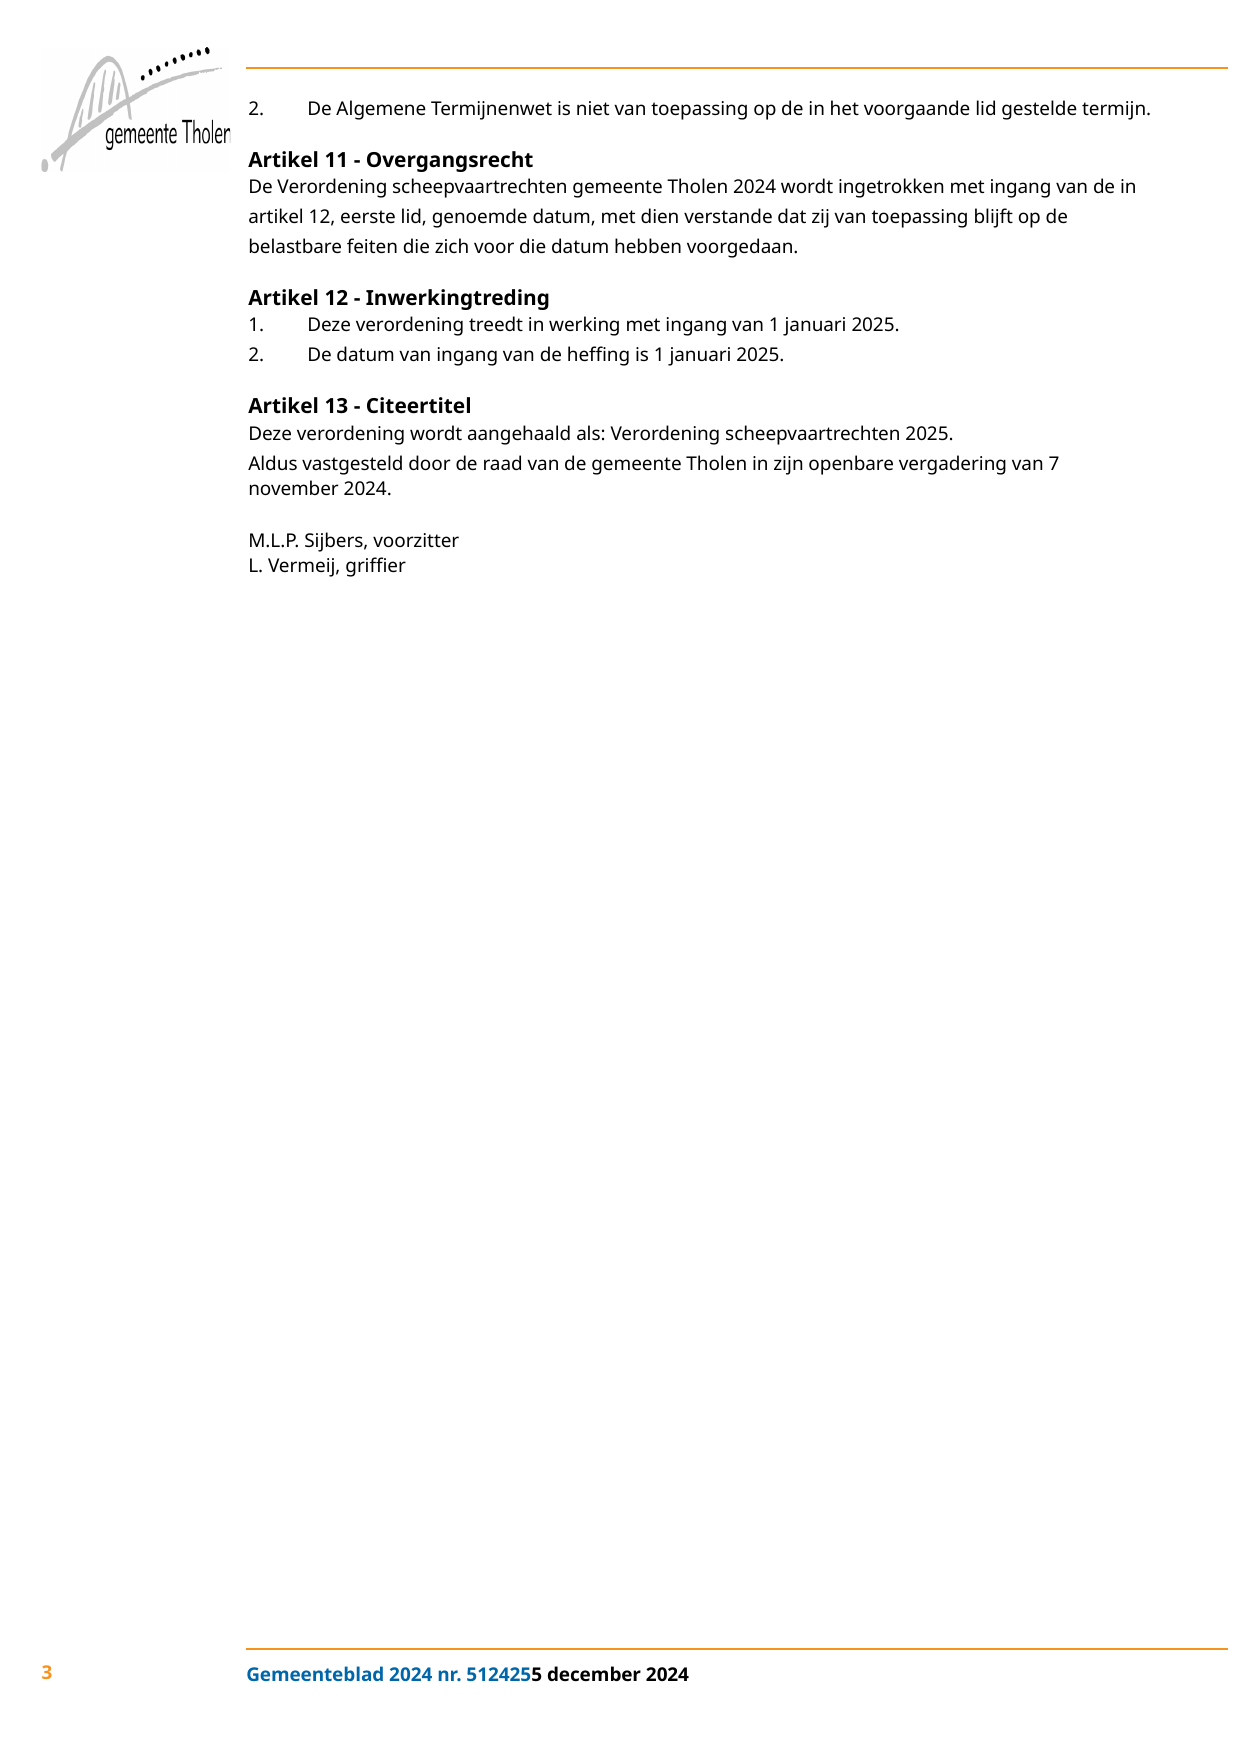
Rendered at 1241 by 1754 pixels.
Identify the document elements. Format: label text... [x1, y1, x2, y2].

text De Verordening scheepvaartrechten gemeente Tholen 2024 wordt ingetrokken met ingang van de in artikel 12, eerste lid, genoemde datum, met dien verstande dat zij van toepassing blijft op de belastbare feiten die zich voor die datum hebben voorgedaan. [248, 174, 1152, 258]
list Deze verordening treedt in werking met ingang van 1 januari 2025. [248, 312, 1152, 337]
text Artikel 13 - Citeertitel [248, 392, 1152, 420]
list De datum van ingang van de heffing is 1 januari 2025. [248, 341, 1152, 367]
picture [41, 47, 231, 172]
text Artikel 11 - Overgangsrecht [248, 145, 1152, 174]
text Aldus vastgesteld door de raad van de gemeente Tholen in zijn openbare vergadering van 7 november 2024. [248, 450, 1152, 501]
text Deze verordening wordt aangehaald als: Verordening scheepvaartrechten 2025. [248, 420, 1152, 446]
text Artikel 12 - Inwerkingtreding [248, 283, 1152, 312]
text L. Vermeij, griffier [248, 553, 1152, 578]
list De Algemene Termijnenwet is niet van toepassing op de in het voorgaande lid gestelde termijn. [248, 95, 1152, 121]
text M.L.P. Sijbers, voorzitter [248, 527, 1152, 553]
